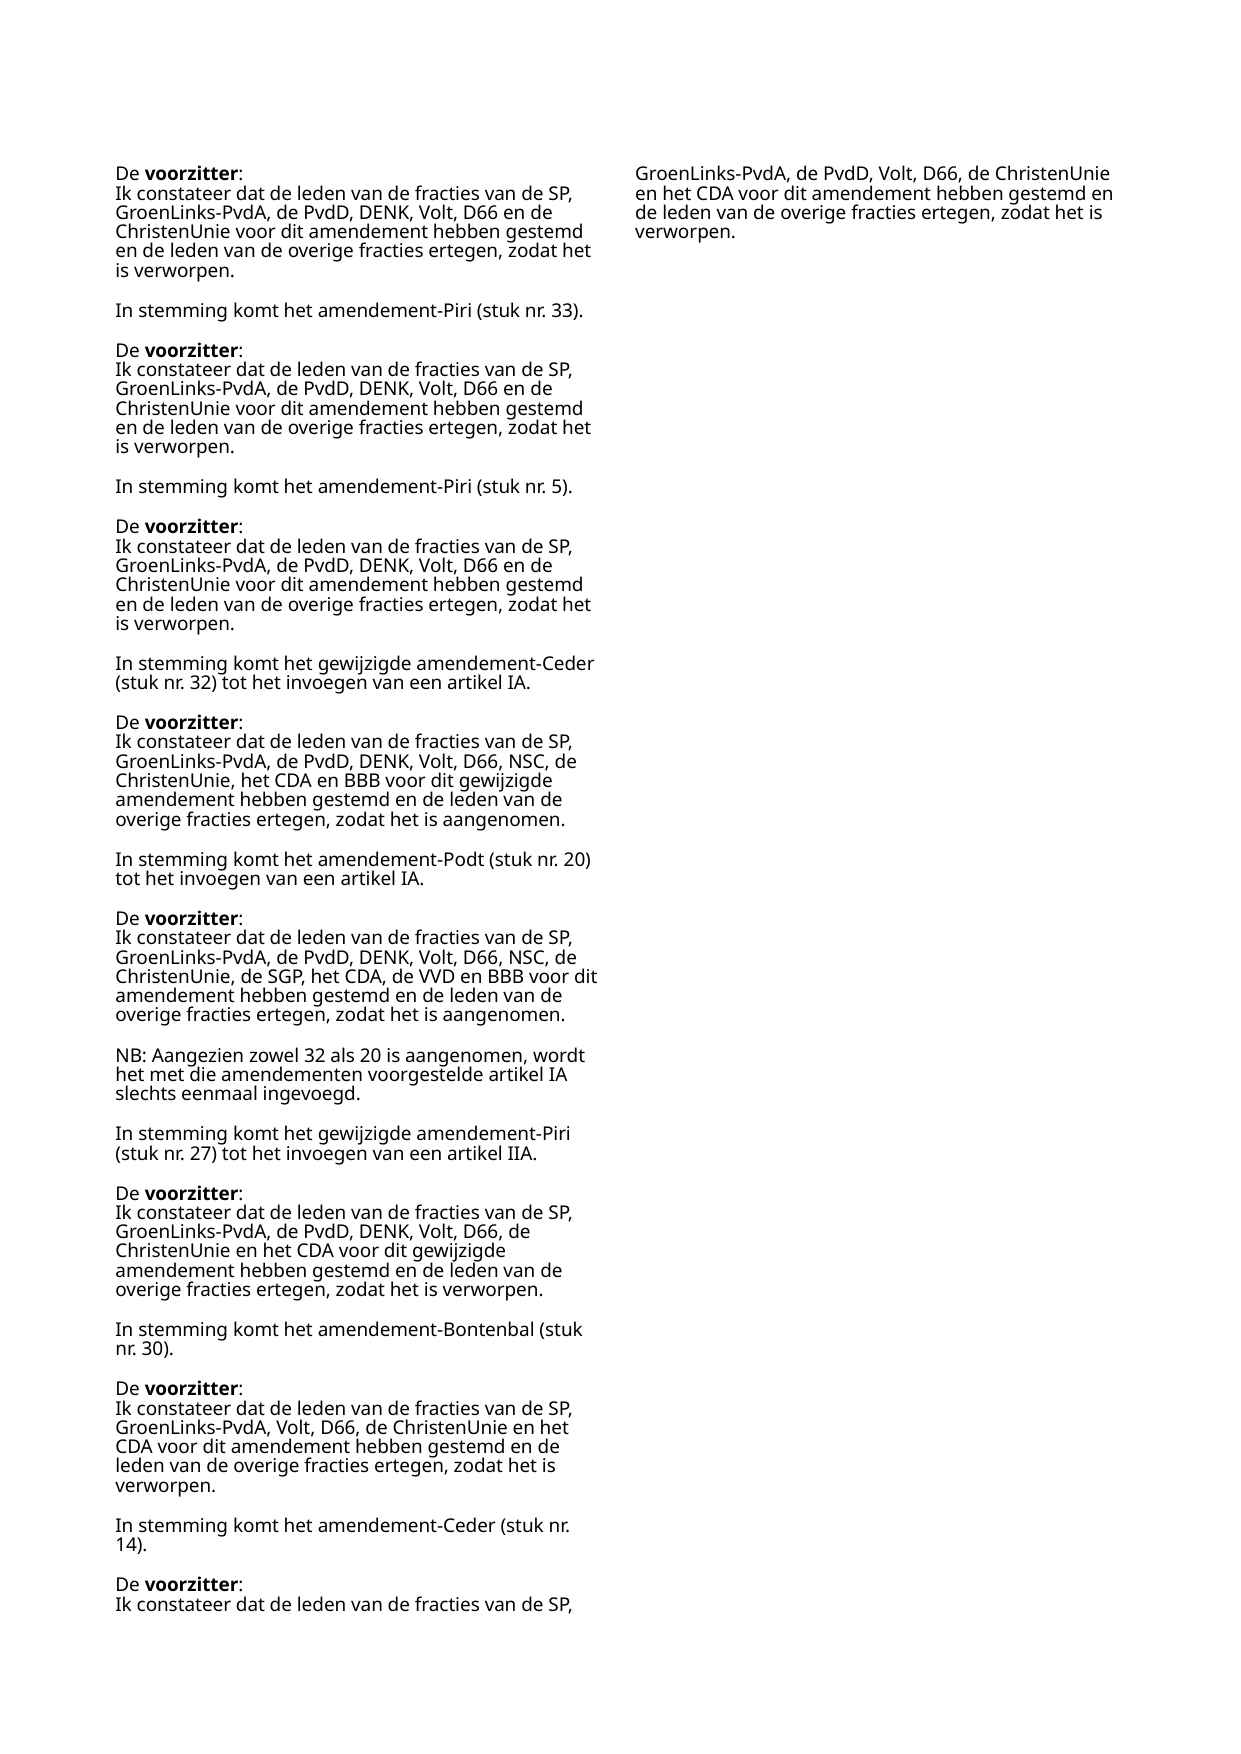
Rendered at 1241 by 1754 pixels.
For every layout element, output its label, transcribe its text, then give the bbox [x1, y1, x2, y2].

text Ik constateer dat de leden van de fracties van de SP, GroenLinks-PvdA, de PvdD, DENK, Volt, D66 en de ChristenUnie voor dit amendement hebben gestemd en de leden van de overige fracties ertegen, zodat het is verworpen. [115, 361, 605, 457]
text In stemming komt het gewijzigde amendement-Ceder (stuk nr. 32) tot het invoegen van een artikel IA. [115, 655, 605, 693]
text Ik constateer dat de leden van de fracties van de SP, GroenLinks-PvdA, de PvdD, DENK, Volt, D66 en de ChristenUnie voor dit amendement hebben gestemd en de leden van de overige fracties ertegen, zodat het is verworpen. [115, 184, 605, 281]
text NB: Aangezien zowel 32 als 20 is aangenomen, wordt het met die amendementen voorgestelde artikel IA slechts eenmaal ingevoegd. [115, 1047, 605, 1104]
text Ik constateer dat de leden van de fracties van de SP, GroenLinks-PvdA, de PvdD, DENK, Volt, D66, NSC, de ChristenUnie, de SGP, het CDA, de VVD en BBB voor dit amendement hebben gestemd en de leden van de overige fracties ertegen, zodat het is aangenomen. [115, 929, 605, 1026]
text In stemming komt het amendement-Ceder (stuk nr. 14). [115, 1517, 605, 1555]
text In stemming komt het amendement-Podt (stuk nr. 20) tot het invoegen van een artikel IA. [115, 851, 605, 889]
text Ik constateer dat de leden van de fracties van de SP, GroenLinks-PvdA, de PvdD, DENK, Volt, D66, de ChristenUnie en het CDA voor dit gewijzigde amendement hebben gestemd en de leden van de overige fracties ertegen, zodat het is verworpen. [115, 1204, 605, 1300]
text De voorzitter: [115, 1184, 605, 1204]
text In stemming komt het gewijzigde amendement-Piri (stuk nr. 27) tot het invoegen van een artikel IIA. [115, 1125, 605, 1164]
text In stemming komt het amendement-Bontenbal (stuk nr. 30). [115, 1321, 605, 1359]
text De voorzitter: [115, 1380, 605, 1400]
text De voorzitter: [115, 165, 605, 184]
text Ik constateer dat de leden van de fracties van de SP, GroenLinks-PvdA, Volt, D66, de ChristenUnie en het CDA voor dit amendement hebben gestemd en de leden van de overige fracties ertegen, zodat het is verworpen. [115, 1400, 605, 1496]
text De voorzitter: [115, 1576, 605, 1596]
text Ik constateer dat de leden van de fracties van de SP, [115, 1596, 605, 1615]
text De voorzitter: [115, 342, 605, 361]
text In stemming komt het amendement-Piri (stuk nr. 5). [115, 478, 605, 498]
text De voorzitter: [115, 714, 605, 733]
text GroenLinks-PvdA, de PvdD, Volt, D66, de ChristenUnie en het CDA voor dit amendement hebben gestemd en de leden van de overige fracties ertegen, zodat het is verworpen. [635, 165, 1125, 242]
text De voorzitter: [115, 518, 605, 538]
text Ik constateer dat de leden van de fracties van de SP, GroenLinks-PvdA, de PvdD, DENK, Volt, D66, NSC, de ChristenUnie, het CDA en BBB voor dit gewijzigde amendement hebben gestemd en de leden van de overige fracties ertegen, zodat het is aangenomen. [115, 733, 605, 830]
text De voorzitter: [115, 910, 605, 929]
text Ik constateer dat de leden van de fracties van de SP, GroenLinks-PvdA, de PvdD, DENK, Volt, D66 en de ChristenUnie voor dit amendement hebben gestemd en de leden van de overige fracties ertegen, zodat het is verworpen. [115, 538, 605, 634]
text In stemming komt het amendement-Piri (stuk nr. 33). [115, 302, 605, 321]
